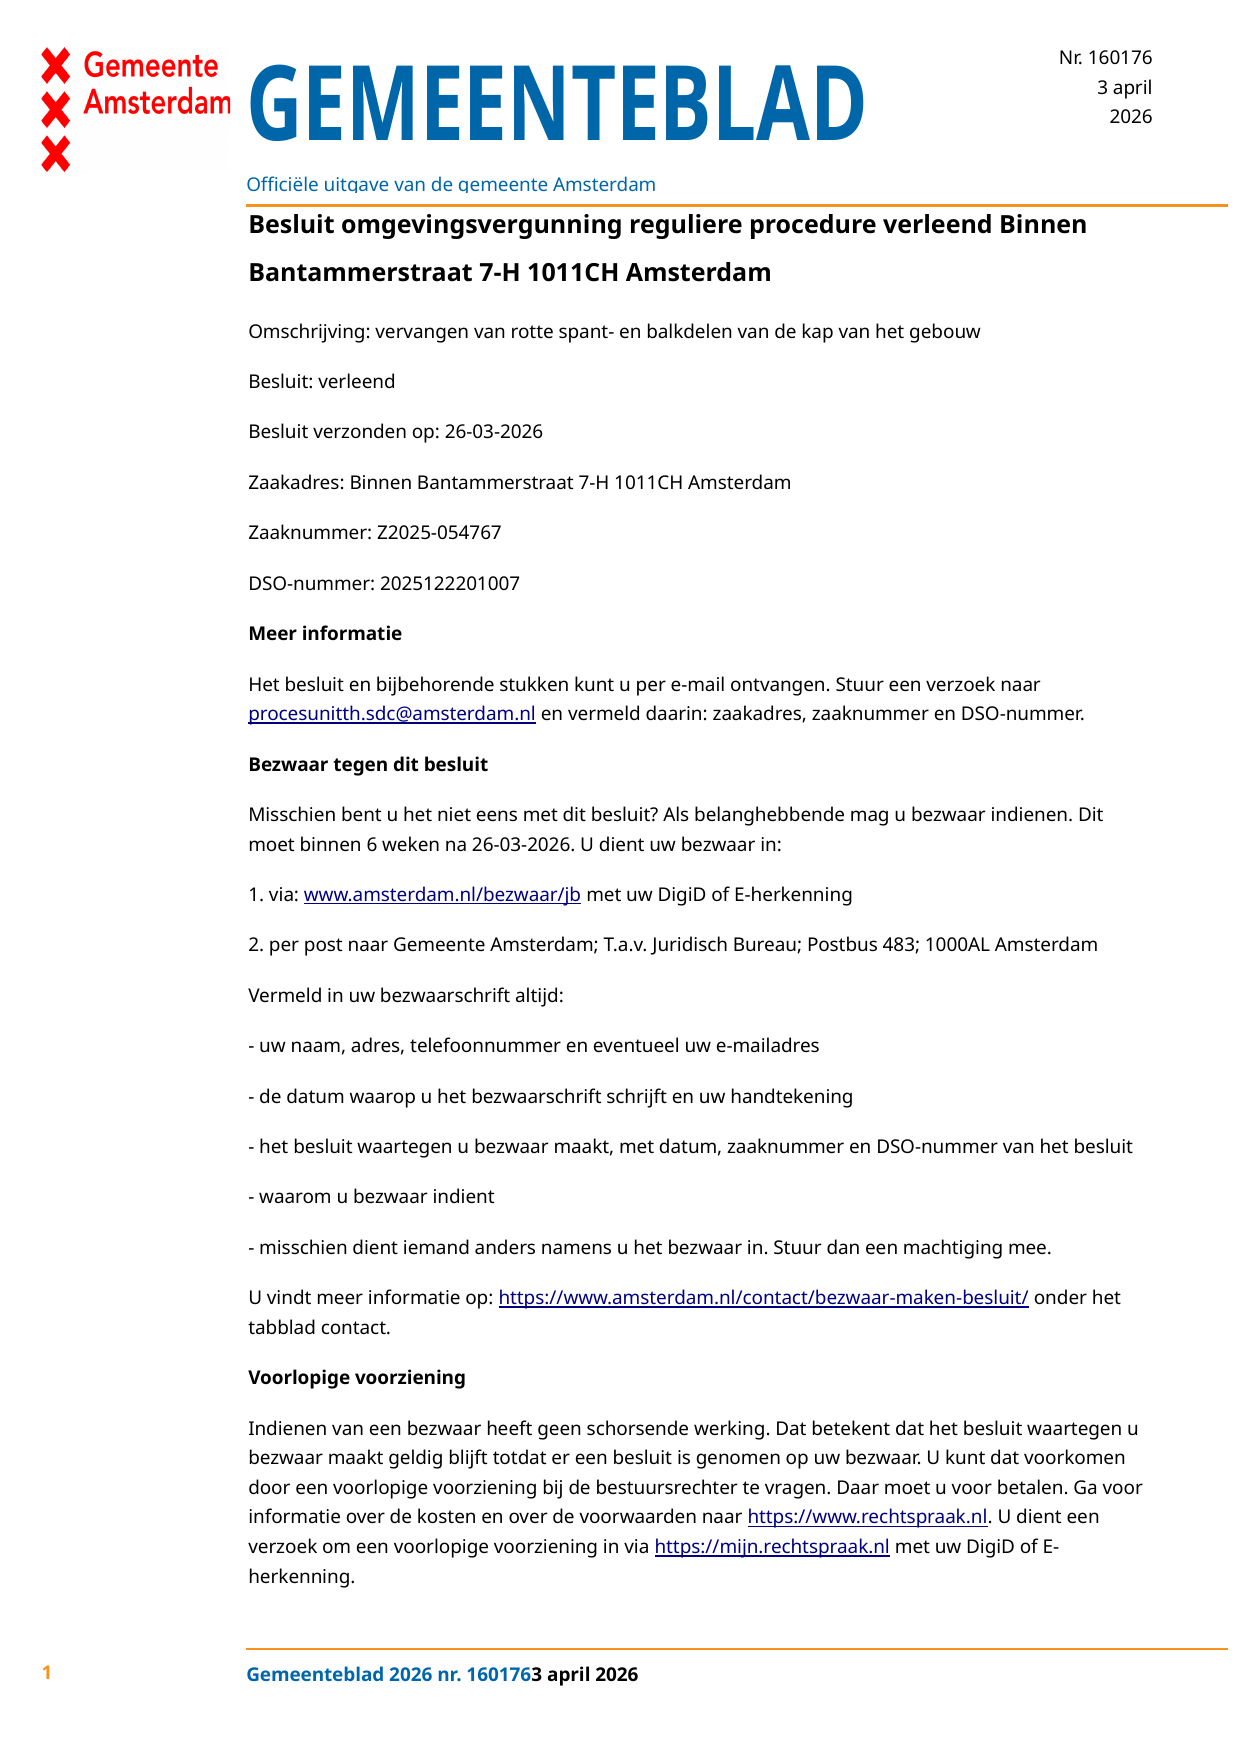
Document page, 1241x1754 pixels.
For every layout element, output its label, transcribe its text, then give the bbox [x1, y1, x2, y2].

text U vindt meer informatie op: https://www.amsterdam.nl/contact/bezwaar-maken-besluit/ onder het tabblad contact. [248, 1284, 1152, 1340]
text Het besluit en bijbehorende stukken kunt u per e-mail ontvangen. Stuur een verzoek naar procesunitth.sdc@amsterdam.nl en vermeld daarin: zaakadres, zaaknummer en DSO-nummer. [248, 671, 1152, 726]
text Besluit verzonden op: 26-03-2026 [248, 419, 1152, 444]
text Vermeld in uw bezwaarschrift altijd: [248, 982, 1152, 1008]
text - uw naam, adres, telefoonnummer en eventueel uw e-mailadres [248, 1032, 1152, 1058]
text Omschrijving: vervangen van rotte spant- en balkdelen van de kap van het gebouw [248, 318, 1152, 344]
text - waarom u bezwaar indient [248, 1184, 1152, 1209]
text Voorlopige voorziening [248, 1364, 1152, 1390]
text Meer informatie [248, 620, 1152, 646]
text DSO-nummer: 2025122201007 [248, 570, 1152, 596]
text Bezwaar tegen dit besluit [248, 751, 1152, 777]
text Misschien bent u het niet eens met dit besluit? Als belanghebbende mag u bezwaar indienen. Dit moet binnen 6 weken na 26-03-2026. U dient uw bezwaar in: [248, 801, 1152, 857]
text Indienen van een bezwaar heeft geen schorsende werking. Dat betekent dat het besluit waartegen u bezwaar maakt geldig blijft totdat er een besluit is genomen op uw bezwaar. U kunt dat voorkomen door een voorlopige voorziening bij de bestuursrechter te vragen. Daar moet u voor betalen. Ga voor informatie over de kosten en over de voorwaarden naar https://www.rechtspraak.nl. U dient een verzoek om een voorlopige voorziening in via https://mijn.rechtspraak.nl met uw DigiD of E-herkenning. [248, 1415, 1152, 1589]
text Besluit: verleend [248, 368, 1152, 394]
text Zaaknummer: Z2025-054767 [248, 519, 1152, 545]
text 2. per post naar Gemeente Amsterdam; T.a.v. Juridisch Bureau; Postbus 483; 1000AL Amsterdam [248, 932, 1152, 957]
text Besluit omgevingsvergunning reguliere procedure verleend Binnen Bantammerstraat 7-H 1011CH Amsterdam [248, 207, 1152, 288]
picture [41, 47, 231, 172]
text - het besluit waartegen u bezwaar maakt, met datum, zaaknummer en DSO-nummer van het besluit [248, 1133, 1152, 1159]
text Zaakadres: Binnen Bantammerstraat 7-H 1011CH Amsterdam [248, 469, 1152, 495]
text 1. via: www.amsterdam.nl/bezwaar/jb met uw DigiD of E-herkenning [248, 881, 1152, 907]
text - misschien dient iemand anders namens u het bezwaar in. Stuur dan een machtiging mee. [248, 1234, 1152, 1260]
text - de datum waarop u het bezwaarschrift schrijft en uw handtekening [248, 1083, 1152, 1109]
